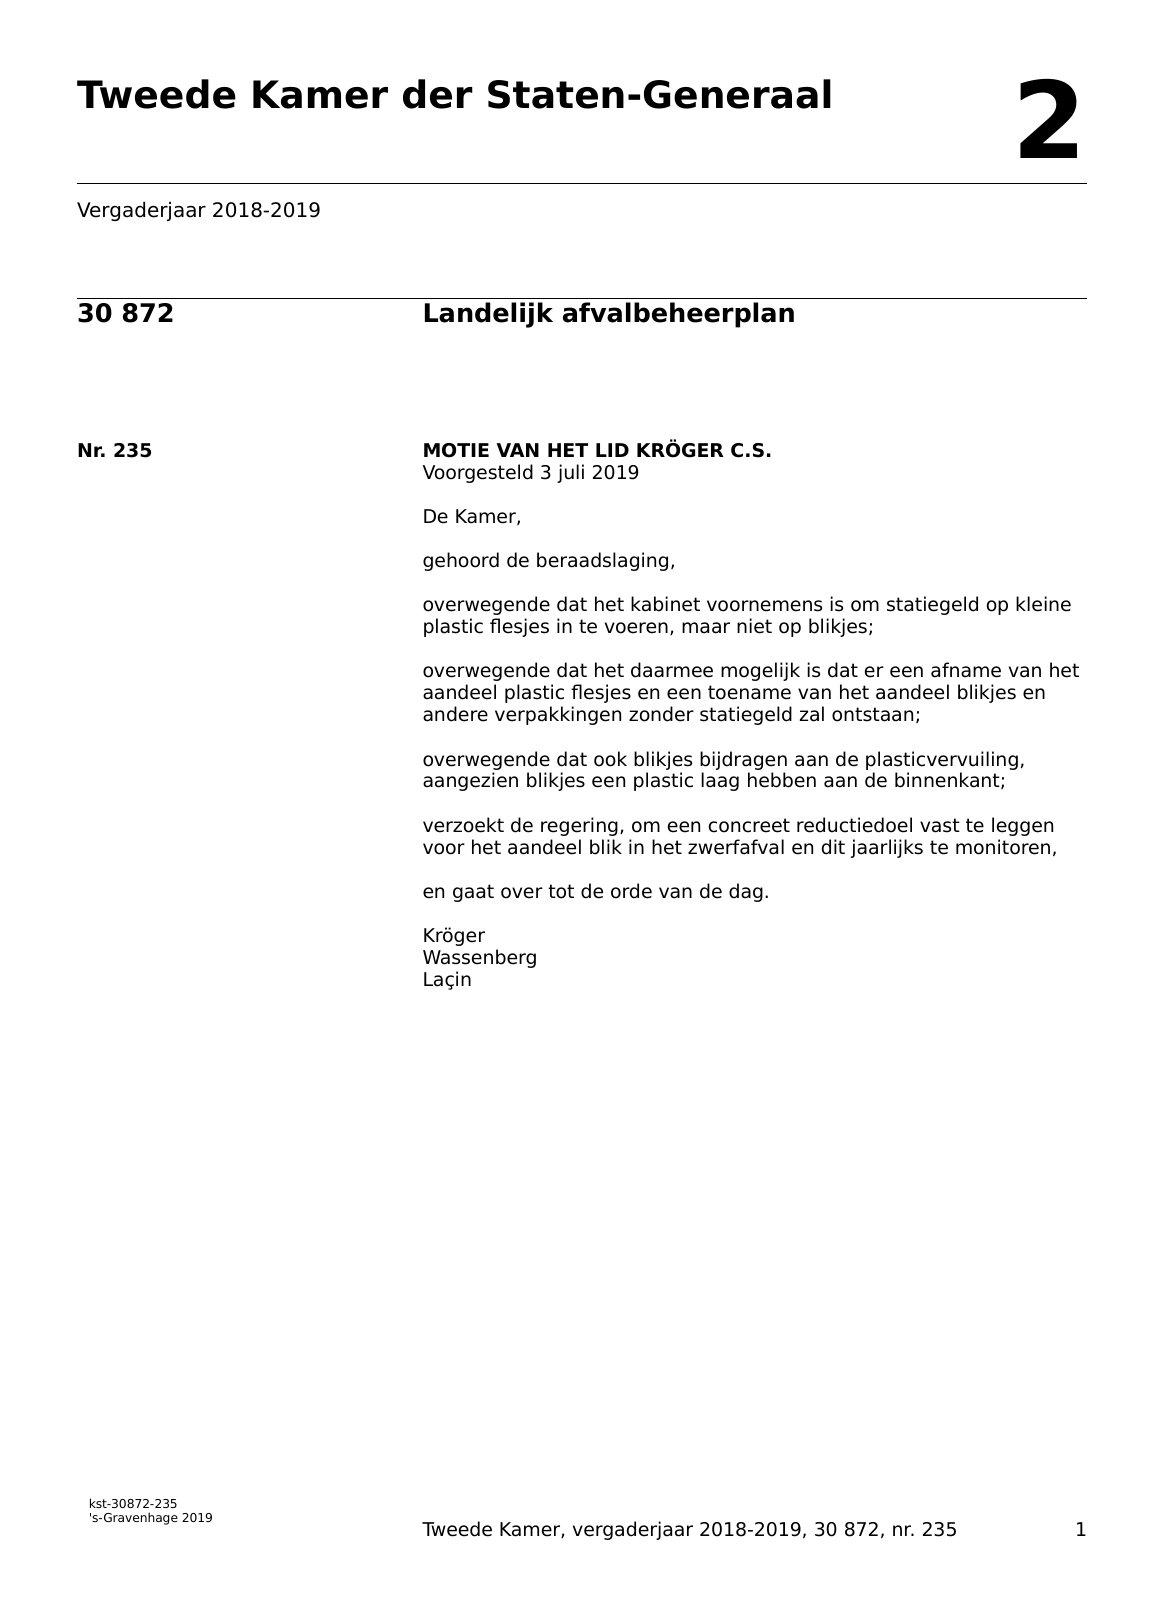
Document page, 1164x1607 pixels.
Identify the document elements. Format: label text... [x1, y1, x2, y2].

subtitle Nr. 235 MOTIE VAN HET LID KRÖGER C.S. [77, 440, 1087, 462]
table_header 2 [886, 59, 1087, 183]
text overwegende dat het daarmee mogelijk is dat er een afname van het aandeel plastic flesjes en een toename van het aandeel blikjes en andere verpakkingen zonder statiegeld zal ontstaan; [422, 660, 1087, 726]
text De Kamer, [422, 506, 1087, 528]
text Laçin [422, 969, 1087, 991]
table_header Tweede Kamer der Staten-Generaal [77, 59, 886, 183]
text overwegende dat het kabinet voornemens is om statiegeld op kleine plastic flesjes in te voeren, maar niet op blikjes; [422, 594, 1087, 638]
text gehoord de beraadslaging, [422, 550, 1087, 572]
text Voorgesteld 3 juli 2019 [422, 462, 1087, 484]
subtitle 30 872 Landelijk afvalbeheerplan [77, 299, 1087, 329]
text en gaat over tot de orde van de dag. [422, 881, 1087, 903]
text Kröger [422, 925, 1087, 947]
text verzoekt de regering, om een concreet reductiedoel vast te leggen voor het aandeel blik in het zwerfafval en dit jaarlijks te monitoren, [422, 814, 1087, 858]
text overwegende dat ook blikjes bijdragen aan de plasticvervuiling, aangezien blikjes een plastic laag hebben aan de binnenkant; [422, 748, 1087, 792]
table_cell Vergaderjaar 2018-2019 [77, 184, 1087, 298]
text Wassenberg [422, 947, 1087, 969]
text 's-Gravenhage 2019 [88, 1511, 323, 1525]
text kst-30872-235 [88, 1497, 323, 1511]
